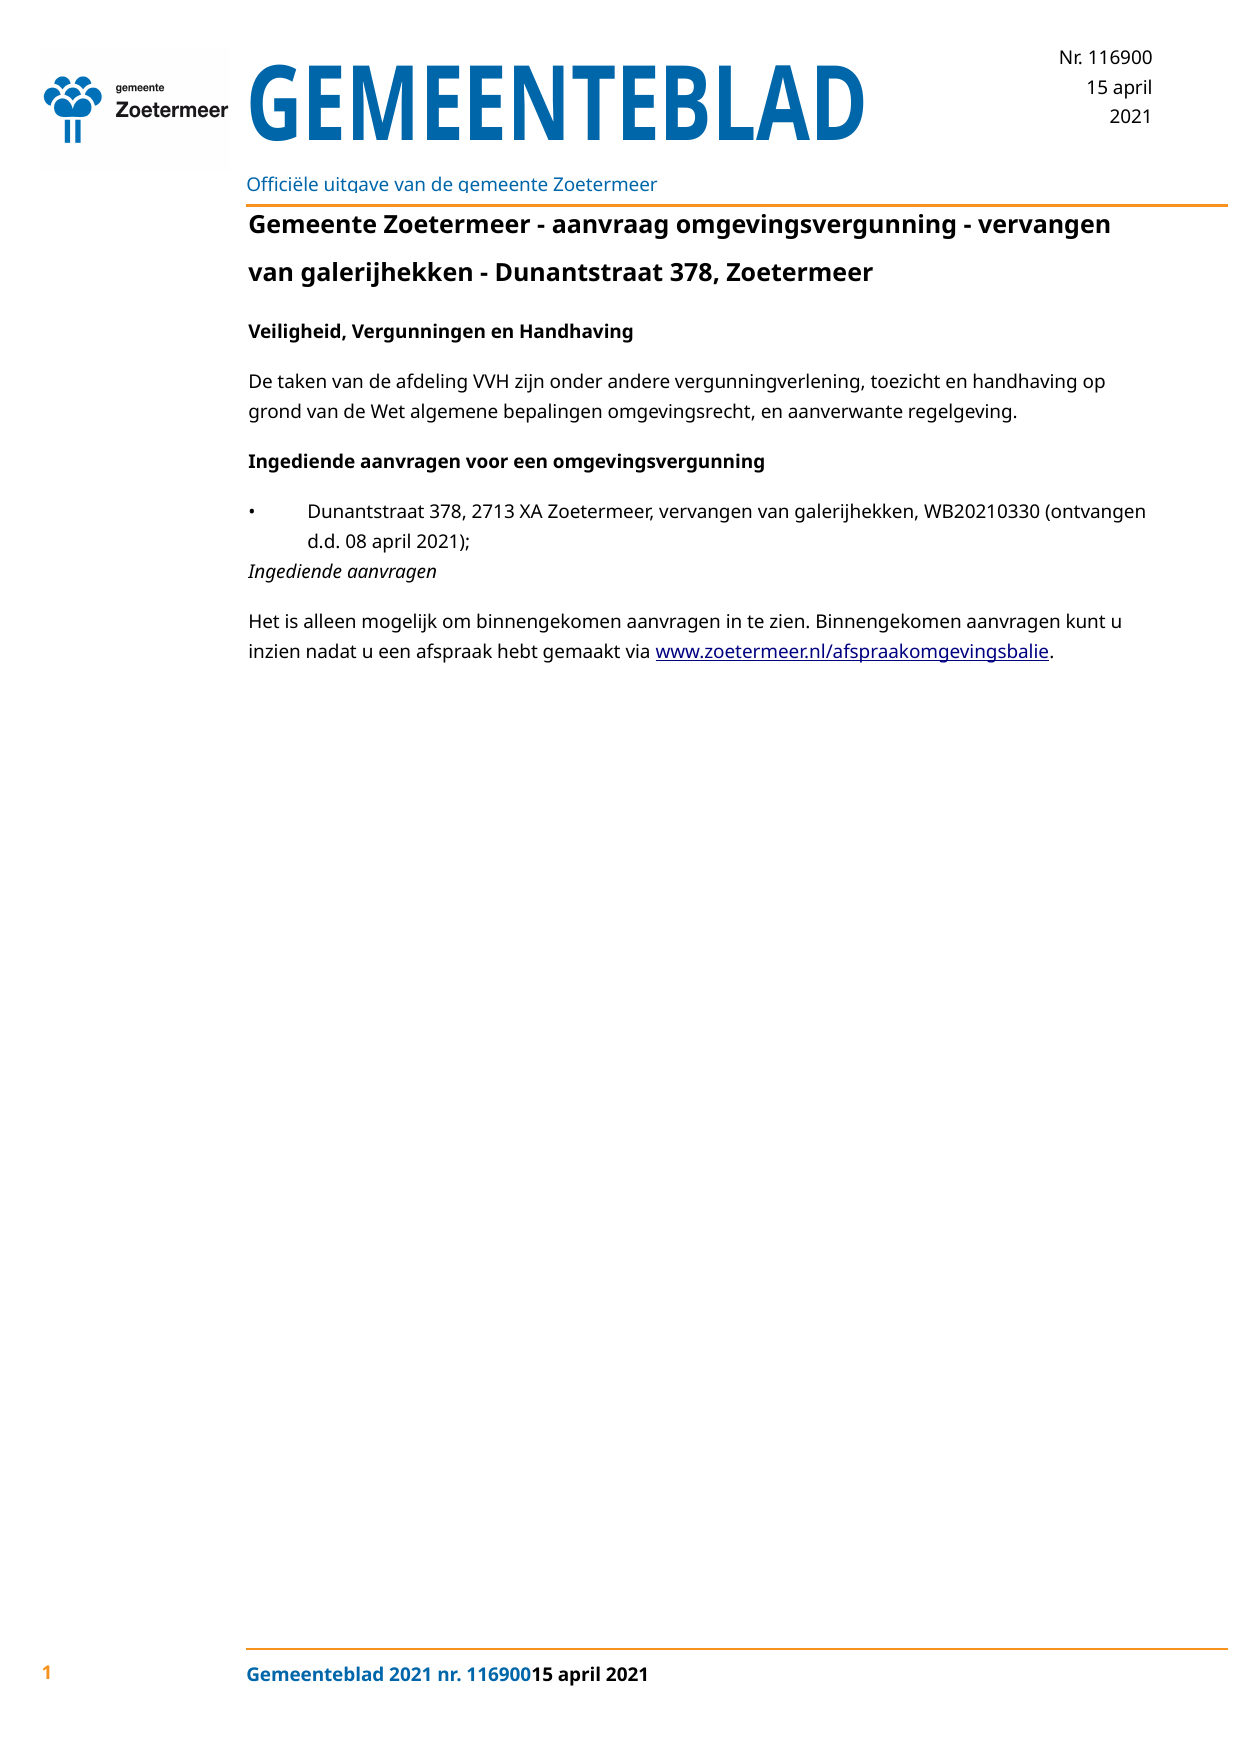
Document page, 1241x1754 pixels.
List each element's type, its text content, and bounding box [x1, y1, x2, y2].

text De taken van de afdeling VVH zijn onder andere vergunningverlening, toezicht en handhaving op grond van de Wet algemene bepalingen omgevingsrecht, en aanverwante regelgeving. [248, 368, 1152, 424]
text Ingediende aanvragen voor een omgevingsvergunning [248, 448, 1152, 474]
text Veiligheid, Vergunningen en Handhaving [248, 318, 1152, 344]
text Ingediende aanvragen [248, 558, 1152, 584]
text Het is alleen mogelijk om binnengekomen aanvragen in te zien. Binnengekomen aanvragen kunt u inzien nadat u een afspraak hebt gemaakt via www.zoetermeer.nl/afspraakomgevingsbalie. [248, 608, 1152, 664]
picture [41, 47, 231, 172]
list Dunantstraat 378, 2713 XA Zoetermeer, vervangen van galerijhekken, WB20210330 (ontvangen d.d. 08 april 2021); [248, 499, 1152, 554]
text Gemeente Zoetermeer - aanvraag omgevingsvergunning - vervangen van galerijhekken - Dunantstraat 378, Zoetermeer [248, 207, 1152, 288]
